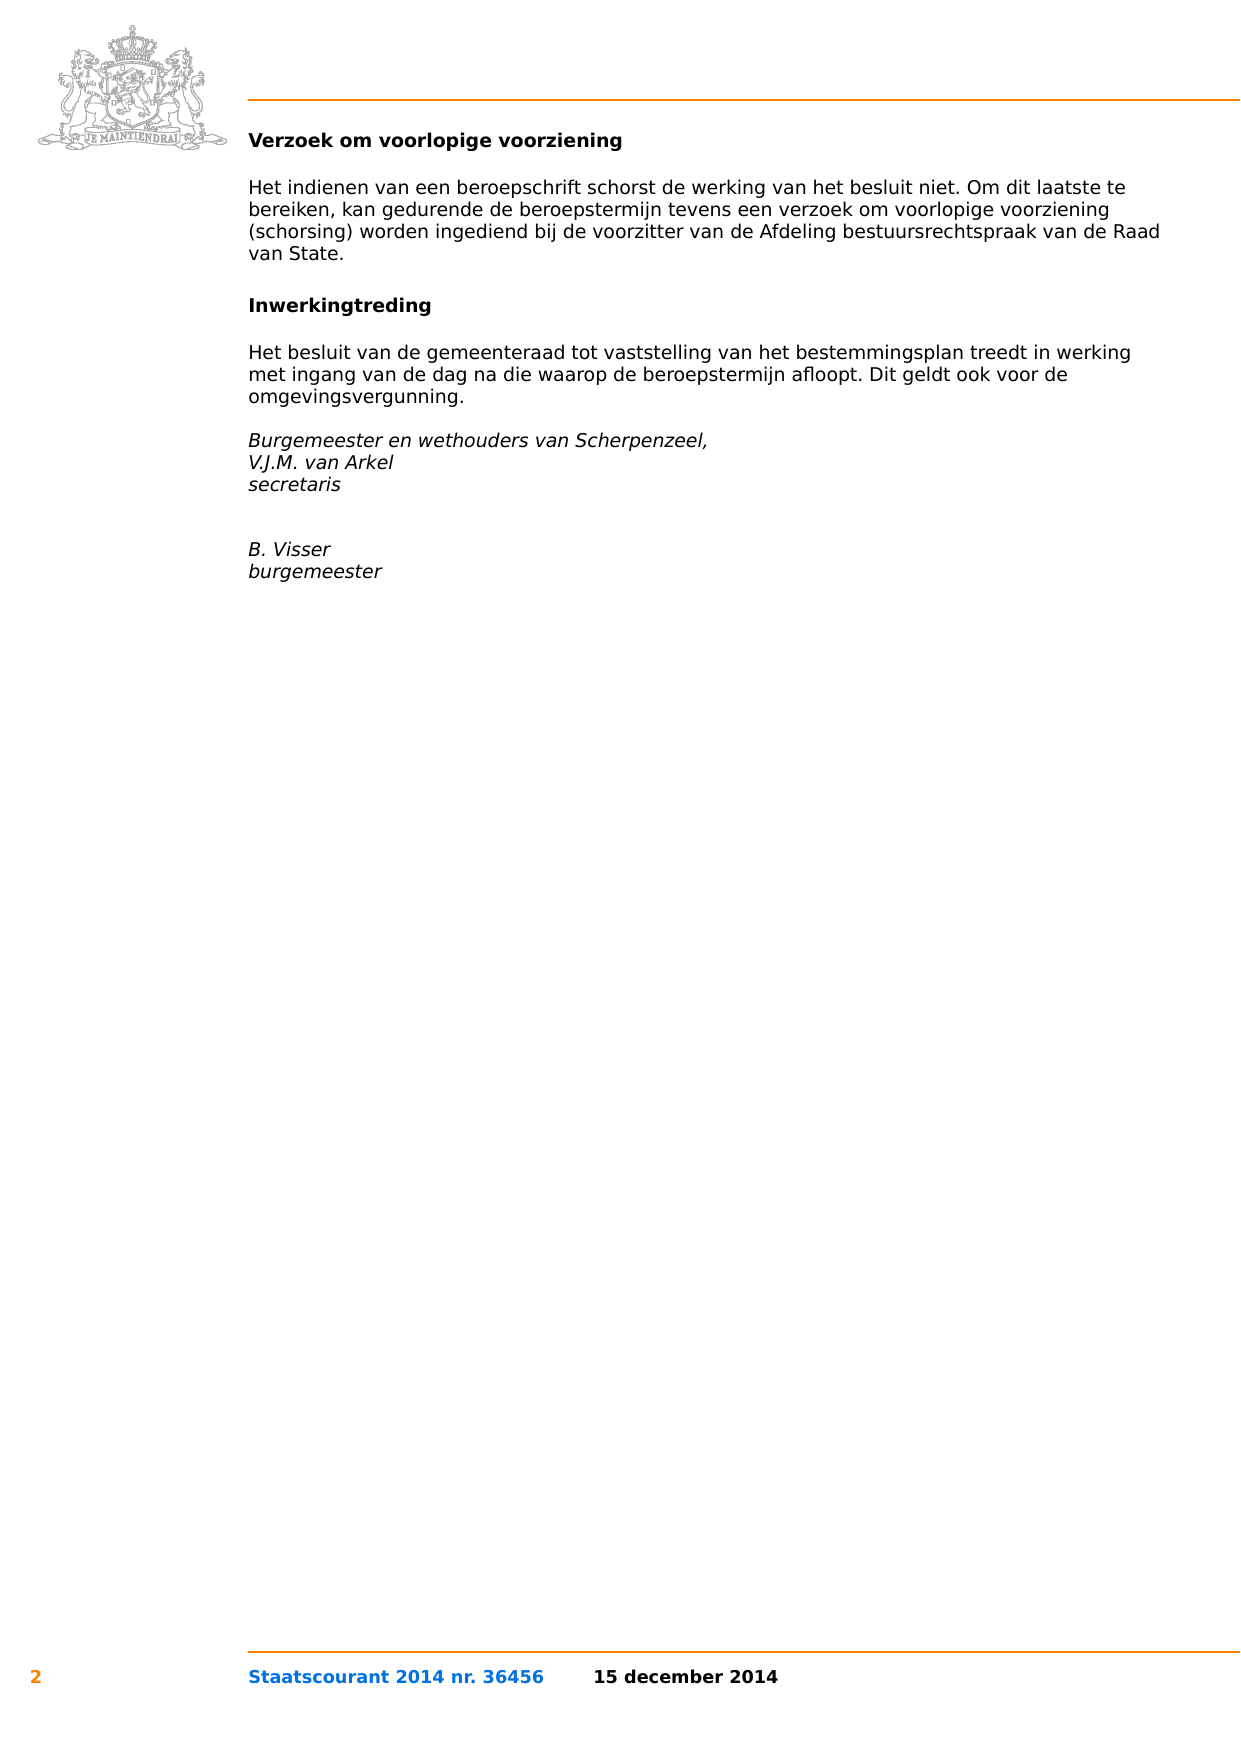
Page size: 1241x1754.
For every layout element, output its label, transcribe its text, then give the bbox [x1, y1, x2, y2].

text Het besluit van de gemeenteraad tot vaststelling van het bestemmingsplan treedt in werking met ingang van de dag na die waarop de beroepstermijn afloopt. Dit geldt ook voor de omgevingsvergunning. [248, 342, 1163, 408]
text Burgemeester en wethouders van Scherpenzeel, V.J.M. van Arkel secretaris [248, 429, 1163, 496]
text Het indienen van een beroepschrift schorst de werking van het besluit niet. Om dit laatste te bereiken, kan gedurende de beroepstermijn tevens een verzoek om voorlopige voorziening (schorsing) worden ingediend bij de voorzitter van de Afdeling bestuursrechtspraak van de Raad van State. [248, 177, 1163, 265]
picture [38, 25, 227, 150]
text B. Visser burgemeester [248, 517, 1163, 583]
subtitle Verzoek om voorlopige voorziening [248, 130, 1163, 152]
subtitle Inwerkingtreding [248, 295, 1163, 317]
